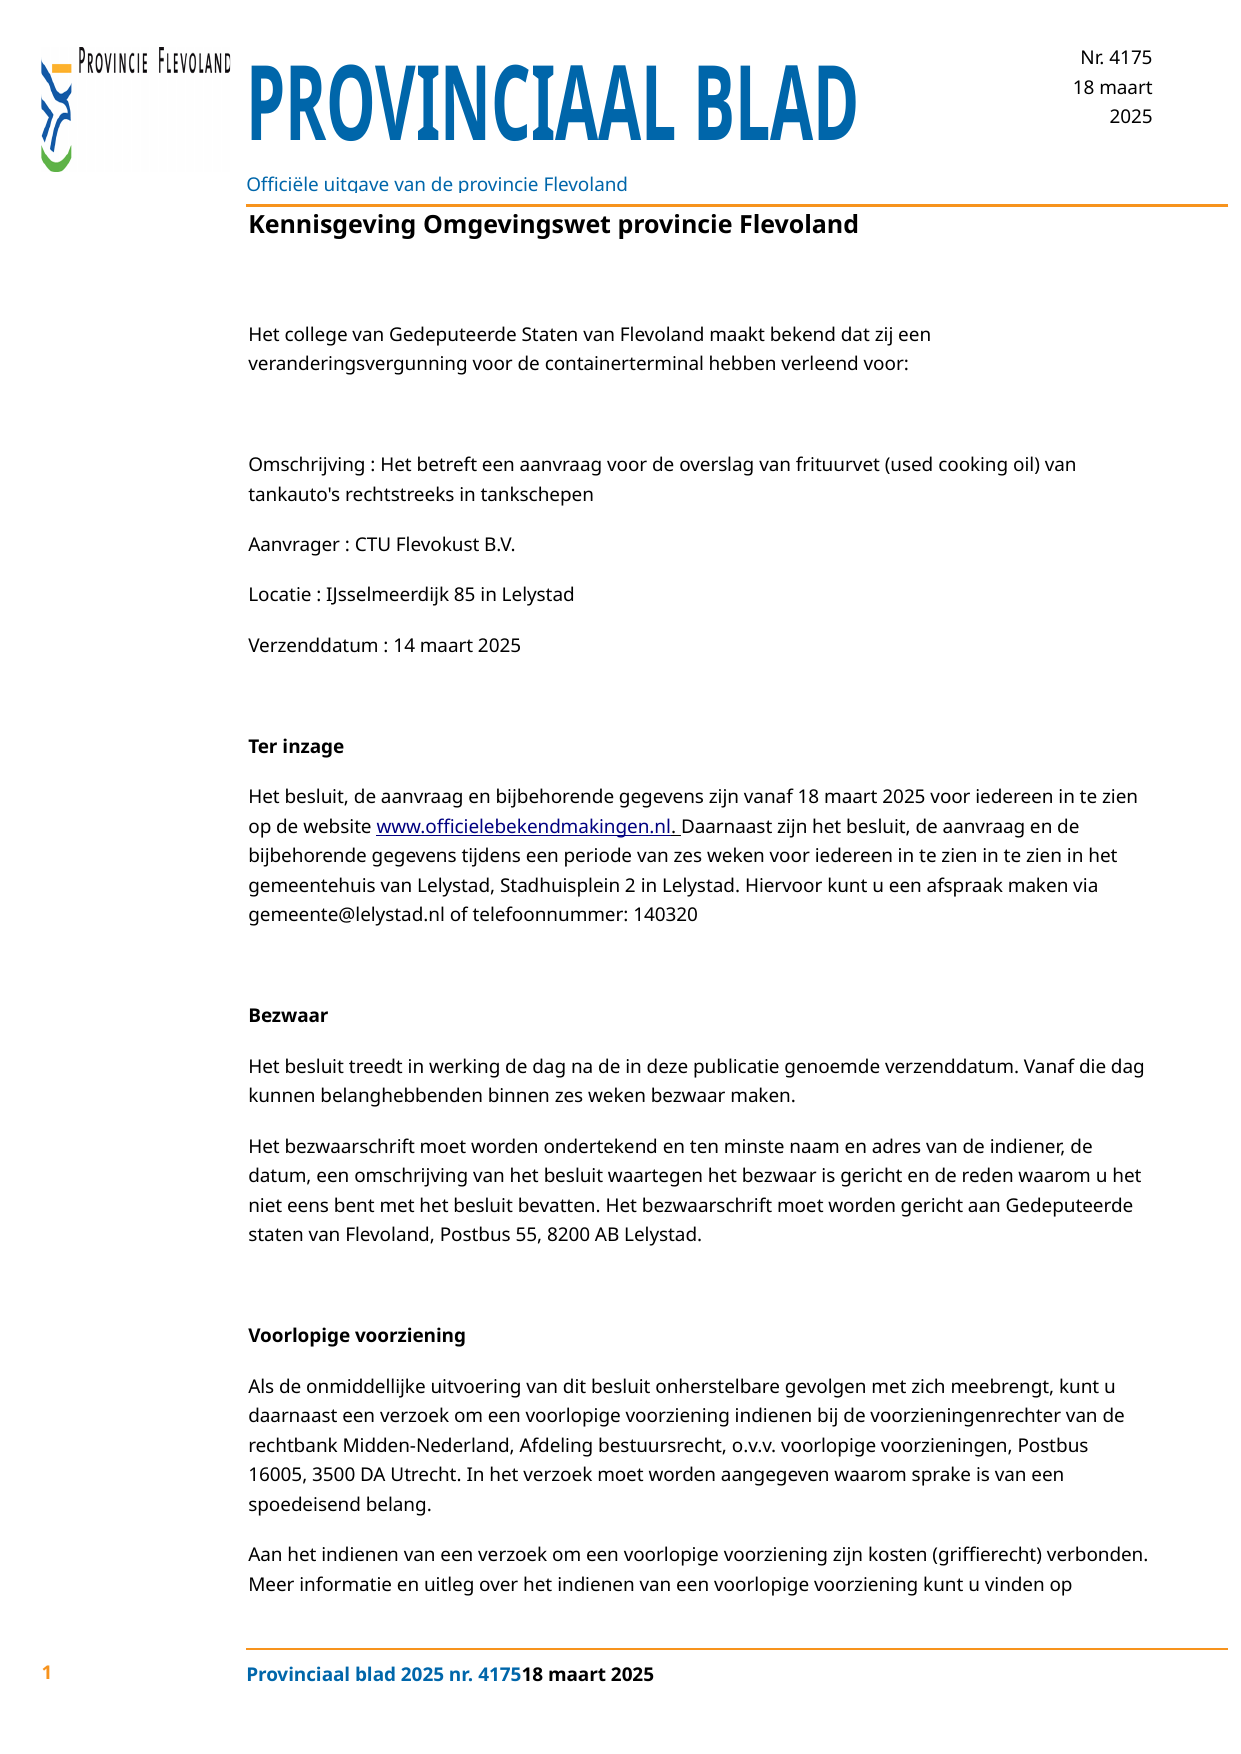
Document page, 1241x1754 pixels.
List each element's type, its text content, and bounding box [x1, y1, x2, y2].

text Als de onmiddellijke uitvoering van dit besluit onherstelbare gevolgen met zich meebrengt, kunt u daarnaast een verzoek om een voorlopige voorziening indienen bij de voorzieningenrechter van de rechtbank Midden-Nederland, Afdeling bestuursrecht, o.v.v. voorlopige voorzieningen, Postbus 16005, 3500 DA Utrecht. In het verzoek moet worden aangegeven waarom sprake is van een spoedeisend belang. [248, 1373, 1152, 1517]
picture [41, 47, 231, 172]
text Aan het indienen van een verzoek om een voorlopige voorziening zijn kosten (griffierecht) verbonden. Meer informatie en uitleg over het indienen van een voorlopige voorziening kunt u vinden op [248, 1542, 1152, 1597]
text Verzenddatum : 14 maart 2025 [248, 632, 1152, 658]
text Het college van Gedeputeerde Staten van Flevoland maakt bekend dat zij een veranderingsvergunning voor de containerterminal hebben verleend voor: [248, 321, 1152, 376]
text Voorlopige voorziening [248, 1322, 1152, 1348]
text Omschrijving : Het betreft een aanvraag voor de overslag van frituurvet (used cooking oil) van tankauto's rechtstreeks in tankschepen [248, 451, 1152, 506]
text Locatie : IJsselmeerdijk 85 in Lelystad [248, 582, 1152, 607]
text Kennisgeving Omgevingswet provincie Flevoland [248, 207, 1152, 241]
text Aanvrager : CTU Flevokust B.V. [248, 531, 1152, 557]
text Het bezwaarschrift moet worden ondertekend en ten minste naam en adres van de indiener, de datum, een omschrijving van het besluit waartegen het bezwaar is gericht en de reden waarom u het niet eens bent met het besluit bevatten. Het bezwaarschrift moet worden gericht aan Gedeputeerde staten van Flevoland, Postbus 55, 8200 AB Lelystad. [248, 1133, 1152, 1247]
text Het besluit, de aanvraag en bijbehorende gegevens zijn vanaf 18 maart 2025 voor iedereen in te zien op de website www.officielebekendmakingen.nl. Daarnaast zijn het besluit, de aanvraag en de bijbehorende gegevens tijdens een periode van zes weken voor iedereen in te zien in te zien in het gemeentehuis van Lelystad, Stadhuisplein 2 in Lelystad. Hiervoor kunt u een afspraak maken via gemeente@lelystad.nl of telefoonnummer: 140320 [248, 783, 1152, 927]
text Ter inzage [248, 733, 1152, 758]
text Bezwaar [248, 1002, 1152, 1028]
text Het besluit treedt in werking de dag na de in deze publicatie genoemde verzenddatum. Vanaf die dag kunnen belanghebbenden binnen zes weken bezwaar maken. [248, 1053, 1152, 1108]
